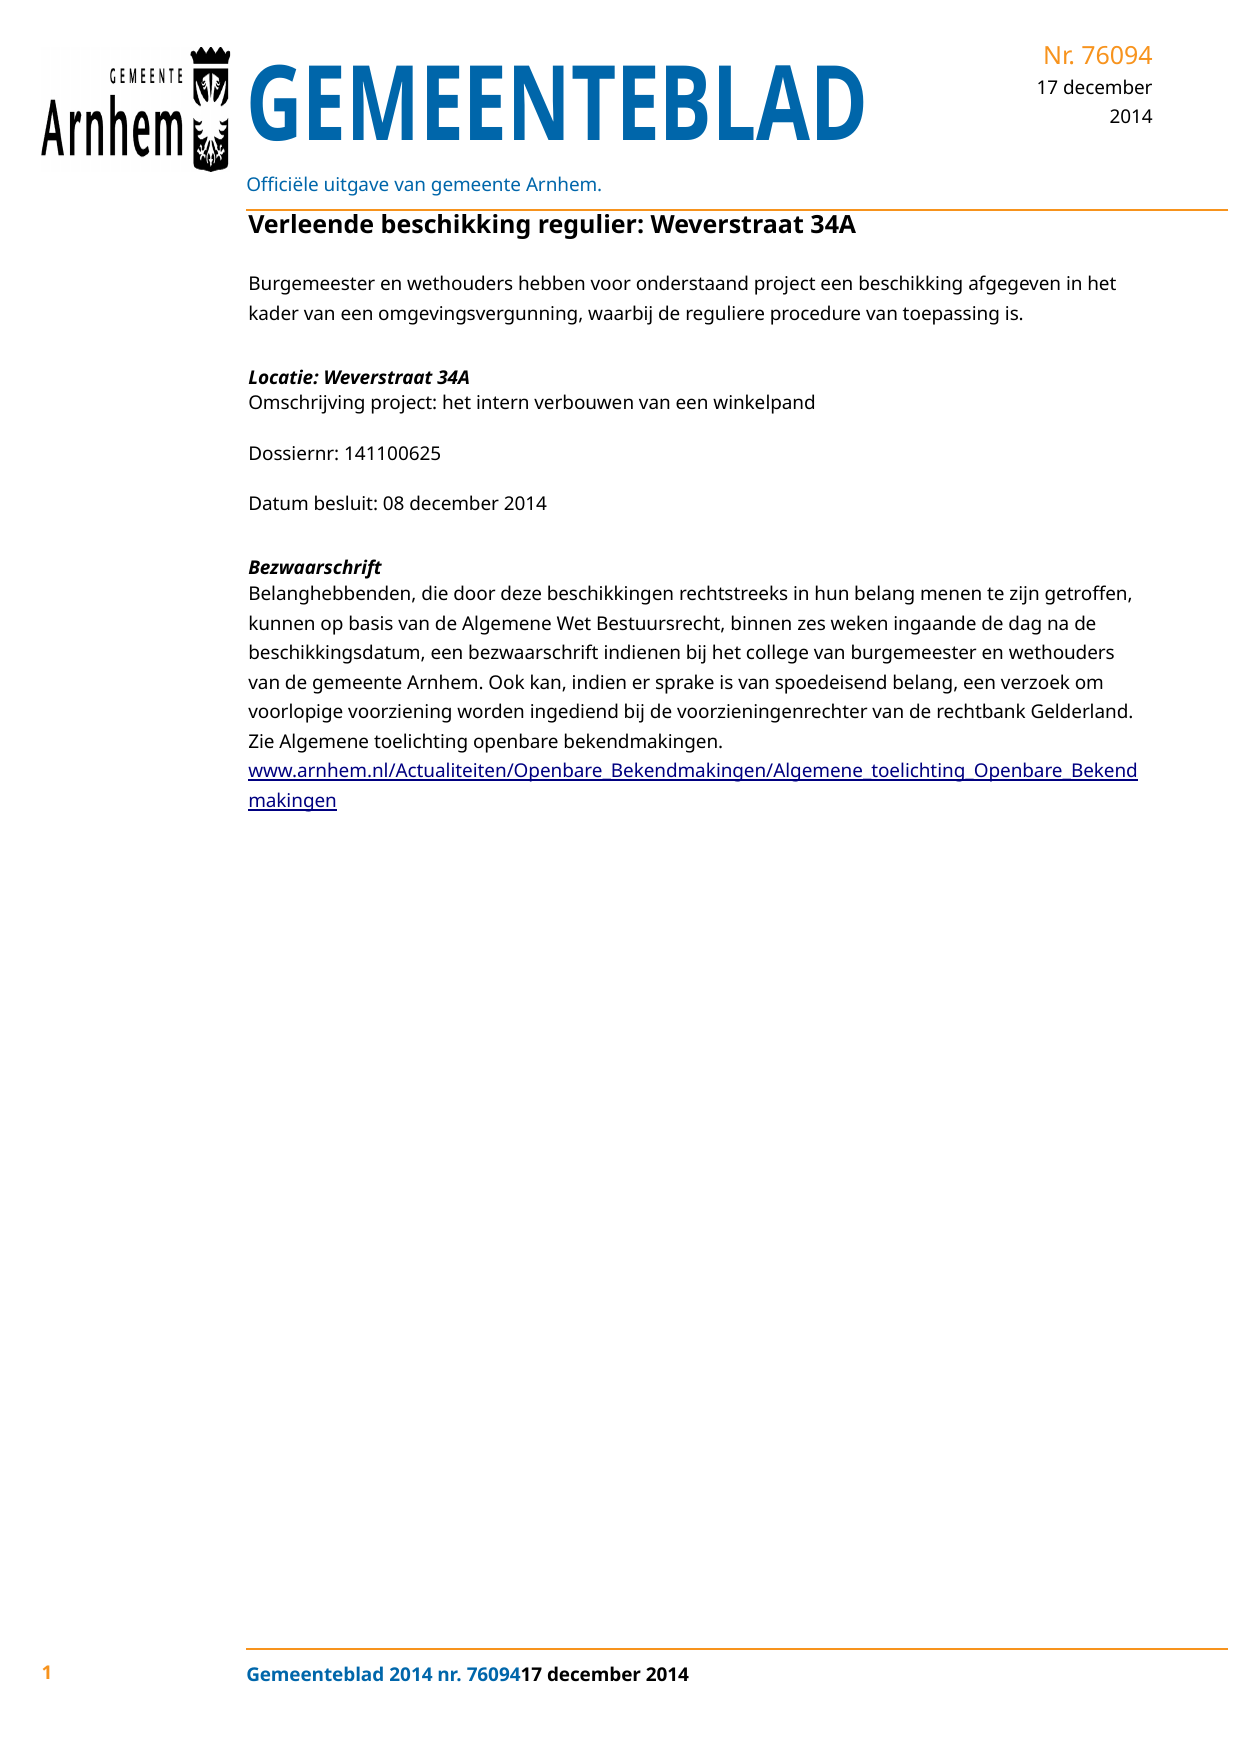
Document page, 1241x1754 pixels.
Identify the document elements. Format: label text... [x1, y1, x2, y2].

picture [41, 47, 231, 172]
text Locatie: Weverstraat 34A [248, 364, 1152, 389]
text Burgemeester en wethouders hebben voor onderstaand project een beschikking afgegeven in het kader van een omgevingsvergunning, waarbij de reguliere procedure van toepassing is. [248, 270, 1152, 326]
text Dossiernr: 141100625 [248, 440, 1152, 466]
text Omschrijving project: het intern verbouwen van een winkelpand [248, 389, 1152, 415]
text Verleende beschikking regulier: Weverstraat 34A [248, 211, 1152, 241]
text Datum besluit: 08 december 2014 [248, 490, 1152, 516]
text Bezwaarschrift [248, 554, 1152, 580]
text Belanghebbenden, die door deze beschikkingen rechtstreeks in hun belang menen te zijn getroffen, kunnen op basis van de Algemene Wet Bestuursrecht, binnen zes weken ingaande de dag na de beschikkingsdatum, een bezwaarschrift indienen bij het college van burgemeester en wethouders van de gemeente Arnhem. Ook kan, indien er sprake is van spoedeisend belang, een verzoek om voorlopige voorziening worden ingediend bij de voorzieningenrechter van de rechtbank Gelderland. Zie Algemene toelichting openbare bekendmakingen. www.arnhem.nl/Actualiteiten/Openbare_Bekendmakingen/Algemene_toelichting_Openbare_Bekendmakingen [248, 580, 1152, 813]
